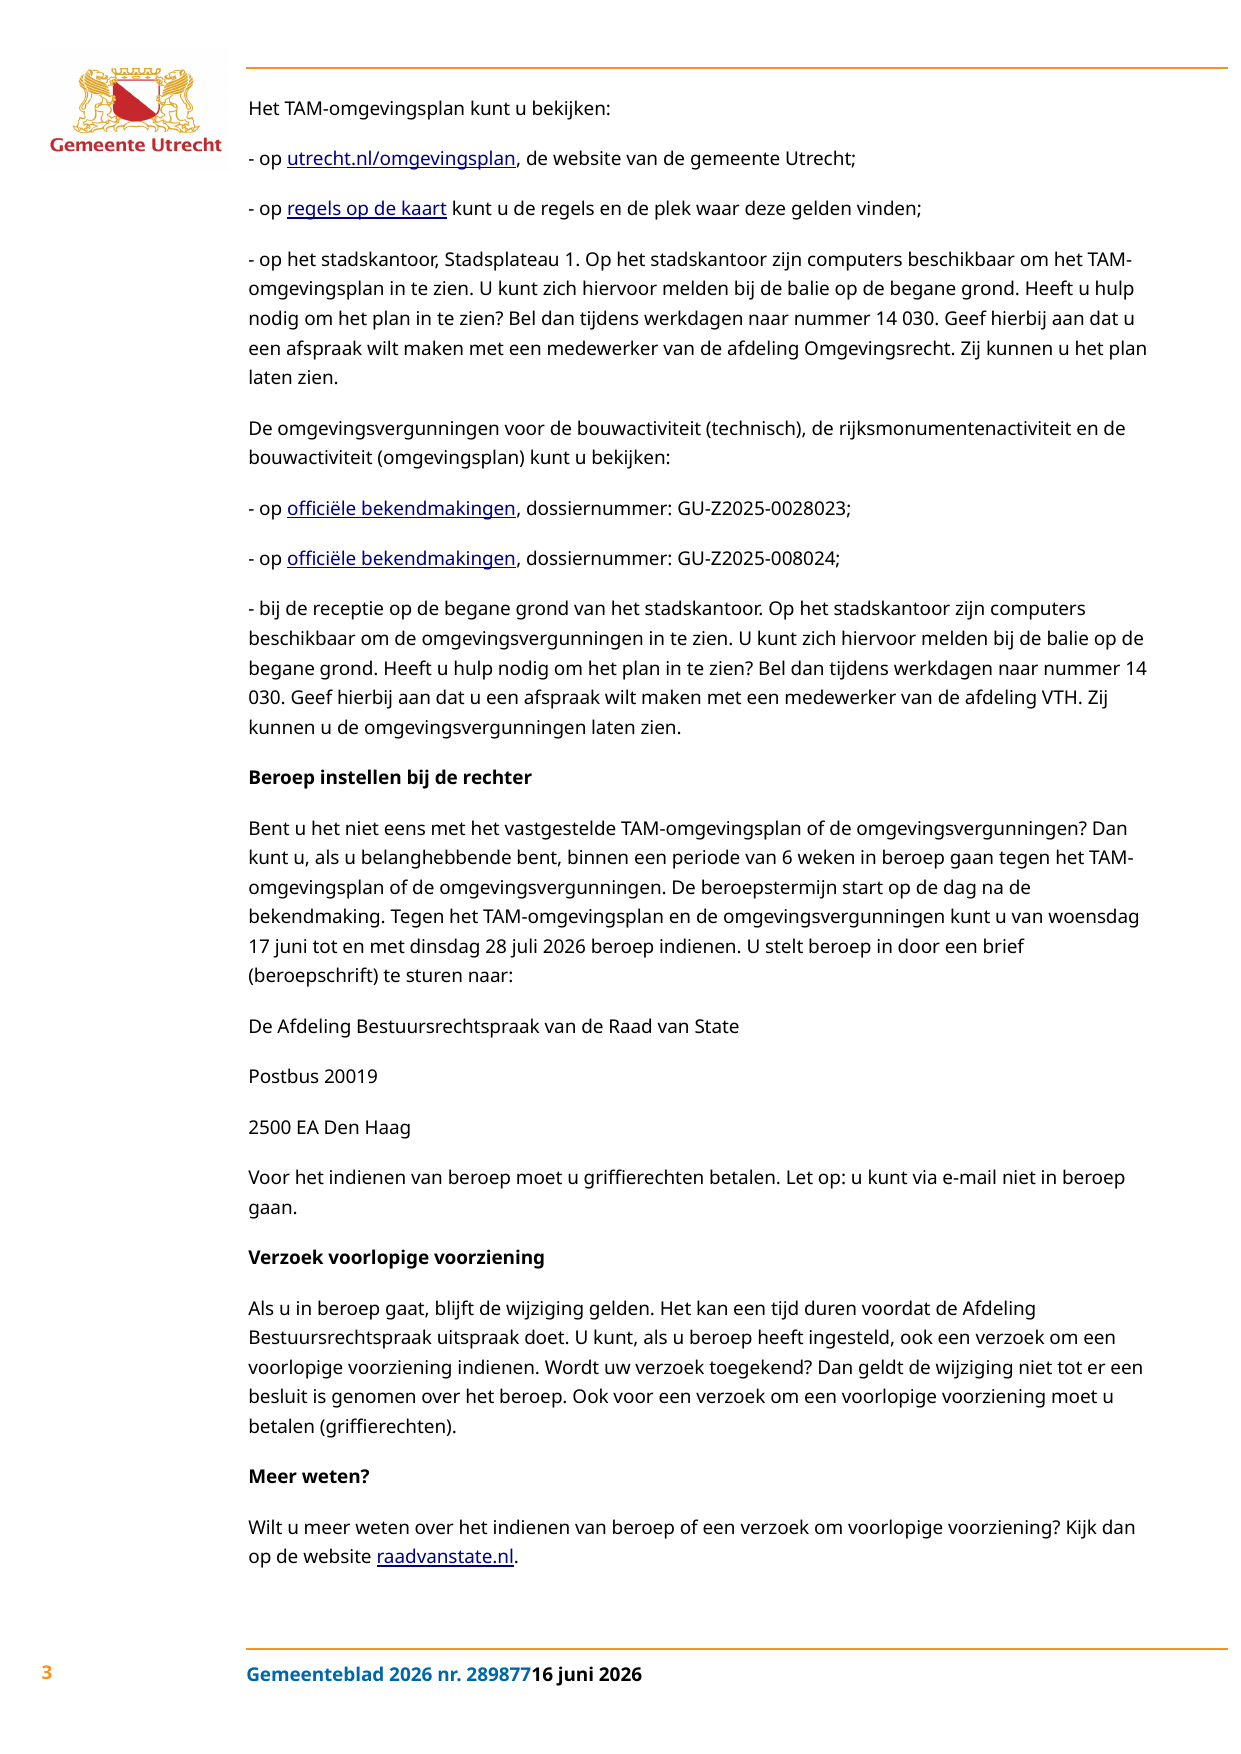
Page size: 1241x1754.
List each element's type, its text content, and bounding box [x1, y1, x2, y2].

text Voor het indienen van beroep moet u griffierechten betalen. Let op: u kunt via e-mail niet in beroep gaan. [248, 1164, 1152, 1220]
text Het TAM-omgevingsplan kunt u bekijken: [248, 95, 1152, 121]
text Postbus 20019 [248, 1063, 1152, 1089]
text Wilt u meer weten over het indienen van beroep of een verzoek om voorlopige voorziening? Kijk dan op de website raadvanstate.nl. [248, 1514, 1152, 1569]
text Bent u het niet eens met het vastgestelde TAM-omgevingsplan of de omgevingsvergunningen? Dan kunt u, als u belanghebbende bent, binnen een periode van 6 weken in beroep gaan tegen het TAM-omgevingsplan of de omgevingsvergunningen. De beroepstermijn start op de dag na de bekendmaking. Tegen het TAM-omgevingsplan en de omgevingsvergunningen kunt u van woensdag 17 juni tot en met dinsdag 28 juli 2026 beroep indienen. U stelt beroep in door een brief (beroepschrift) te sturen naar: [248, 815, 1152, 988]
text Als u in beroep gaat, blijft de wijziging gelden. Het kan een tijd duren voordat de Afdeling Bestuursrechtspraak uitspraak doet. U kunt, als u beroep heeft ingesteld, ook een verzoek om een voorlopige voorziening indienen. Wordt uw verzoek toegekend? Dan geldt de wijziging niet tot er een besluit is genomen over het beroep. Ook voor een verzoek om een voorlopige voorziening moet u betalen (griffierechten). [248, 1295, 1152, 1439]
text - op officiële bekendmakingen, dossiernummer: GU-Z2025-0028023; [248, 495, 1152, 521]
text Beroep instellen bij de rechter [248, 764, 1152, 790]
text - bij de receptie op de begane grond van het stadskantoor. Op het stadskantoor zijn computers beschikbaar om de omgevingsvergunningen in te zien. U kunt zich hiervoor melden bij de balie op de begane grond. Heeft u hulp nodig om het plan in te zien? Bel dan tijdens werkdagen naar nummer 14 030. Geef hierbij aan dat u een afspraak wilt maken met een medewerker van de afdeling VTH. Zij kunnen u de omgevingsvergunningen laten zien. [248, 596, 1152, 740]
text Verzoek voorlopige voorziening [248, 1244, 1152, 1270]
text - op utrecht.nl/omgevingsplan, de website van de gemeente Utrecht; [248, 145, 1152, 171]
text Meer weten? [248, 1463, 1152, 1489]
text 2500 EA Den Haag [248, 1114, 1152, 1140]
picture [41, 47, 231, 172]
text De omgevingsvergunningen voor de bouwactiviteit (technisch), de rijksmonumentenactiviteit en de bouwactiviteit (omgevingsplan) kunt u bekijken: [248, 415, 1152, 470]
text - op regels op de kaart kunt u de regels en de plek waar deze gelden vinden; [248, 196, 1152, 221]
text De Afdeling Bestuursrechtspraak van de Raad van State [248, 1013, 1152, 1039]
text - op het stadskantoor, Stadsplateau 1. Op het stadskantoor zijn computers beschikbaar om het TAM-omgevingsplan in te zien. U kunt zich hiervoor melden bij de balie op de begane grond. Heeft u hulp nodig om het plan in te zien? Bel dan tijdens werkdagen naar nummer 14 030. Geef hierbij aan dat u een afspraak wilt maken met een medewerker van de afdeling Omgevingsrecht. Zij kunnen u het plan laten zien. [248, 246, 1152, 390]
text - op officiële bekendmakingen, dossiernummer: GU-Z2025-008024; [248, 545, 1152, 571]
